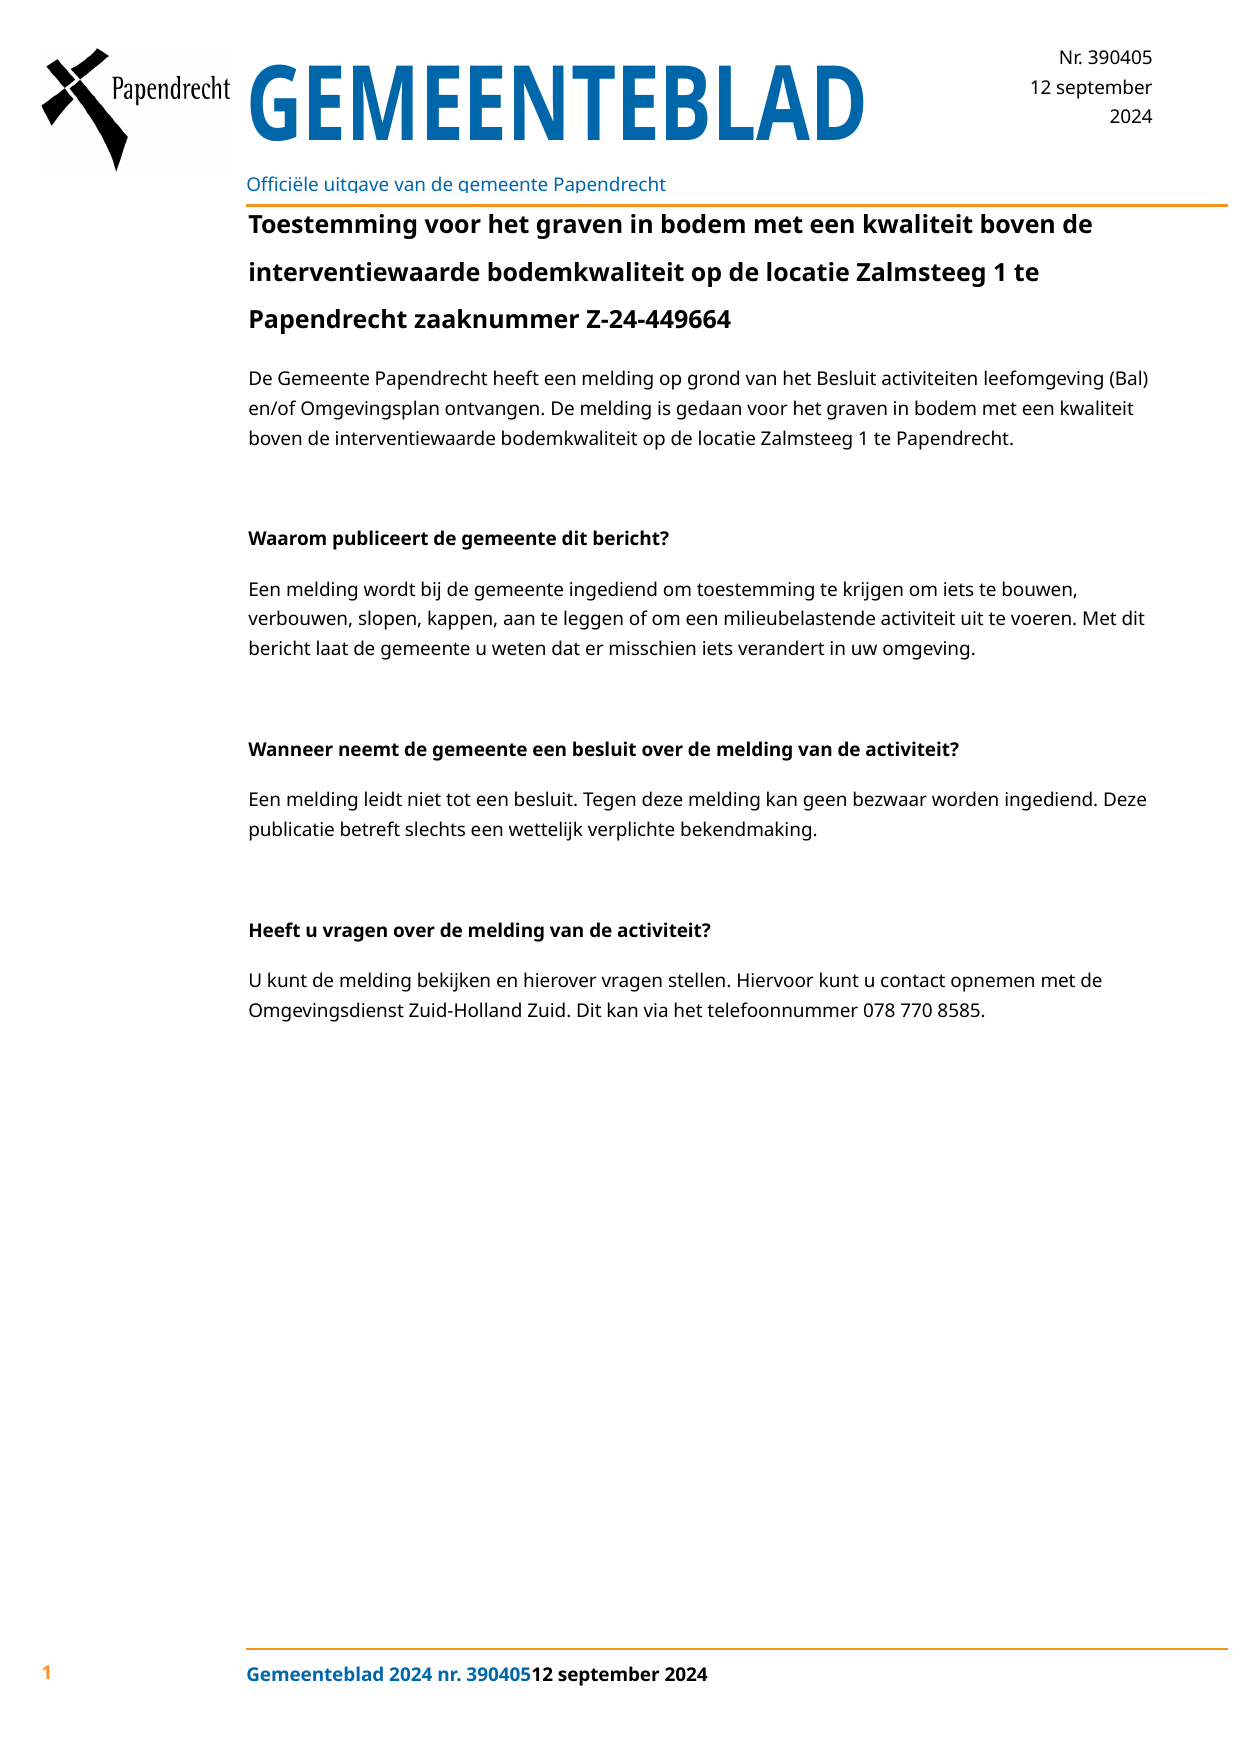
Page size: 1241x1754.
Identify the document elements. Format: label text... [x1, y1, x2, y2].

text Waarom publiceert de gemeente dit bericht? [248, 526, 1152, 551]
text Een melding wordt bij de gemeente ingediend om toestemming te krijgen om iets te bouwen, verbouwen, slopen, kappen, aan te leggen of om een milieubelastende activiteit uit te voeren. Met dit bericht laat de gemeente u weten dat er misschien iets verandert in uw omgeving. [248, 576, 1152, 661]
text De Gemeente Papendrecht heeft een melding op grond van het Besluit activiteiten leefomgeving (Bal) en/of Omgevingsplan ontvangen. De melding is gedaan voor het graven in bodem met een kwaliteit boven de interventiewaarde bodemkwaliteit op de locatie Zalmsteeg 1 te Papendrecht. [248, 366, 1152, 450]
text Toestemming voor het graven in bodem met een kwaliteit boven de interventiewaarde bodemkwaliteit op de locatie Zalmsteeg 1 te Papendrecht zaaknummer Z-24-449664 [248, 207, 1152, 336]
picture [41, 47, 231, 172]
text Heeft u vragen over de melding van de activiteit? [248, 917, 1152, 942]
text Een melding leidt niet tot een besluit. Tegen deze melding kan geen bezwaar worden ingediend. Deze publicatie betreft slechts een wettelijk verplichte bekendmaking. [248, 786, 1152, 842]
text U kunt de melding bekijken en hierover vragen stellen. Hiervoor kunt u contact opnemen met de Omgevingsdienst Zuid-Holland Zuid. Dit kan via het telefoonnummer 078 770 8585. [248, 967, 1152, 1022]
text Wanneer neemt de gemeente een besluit over de melding van de activiteit? [248, 736, 1152, 762]
